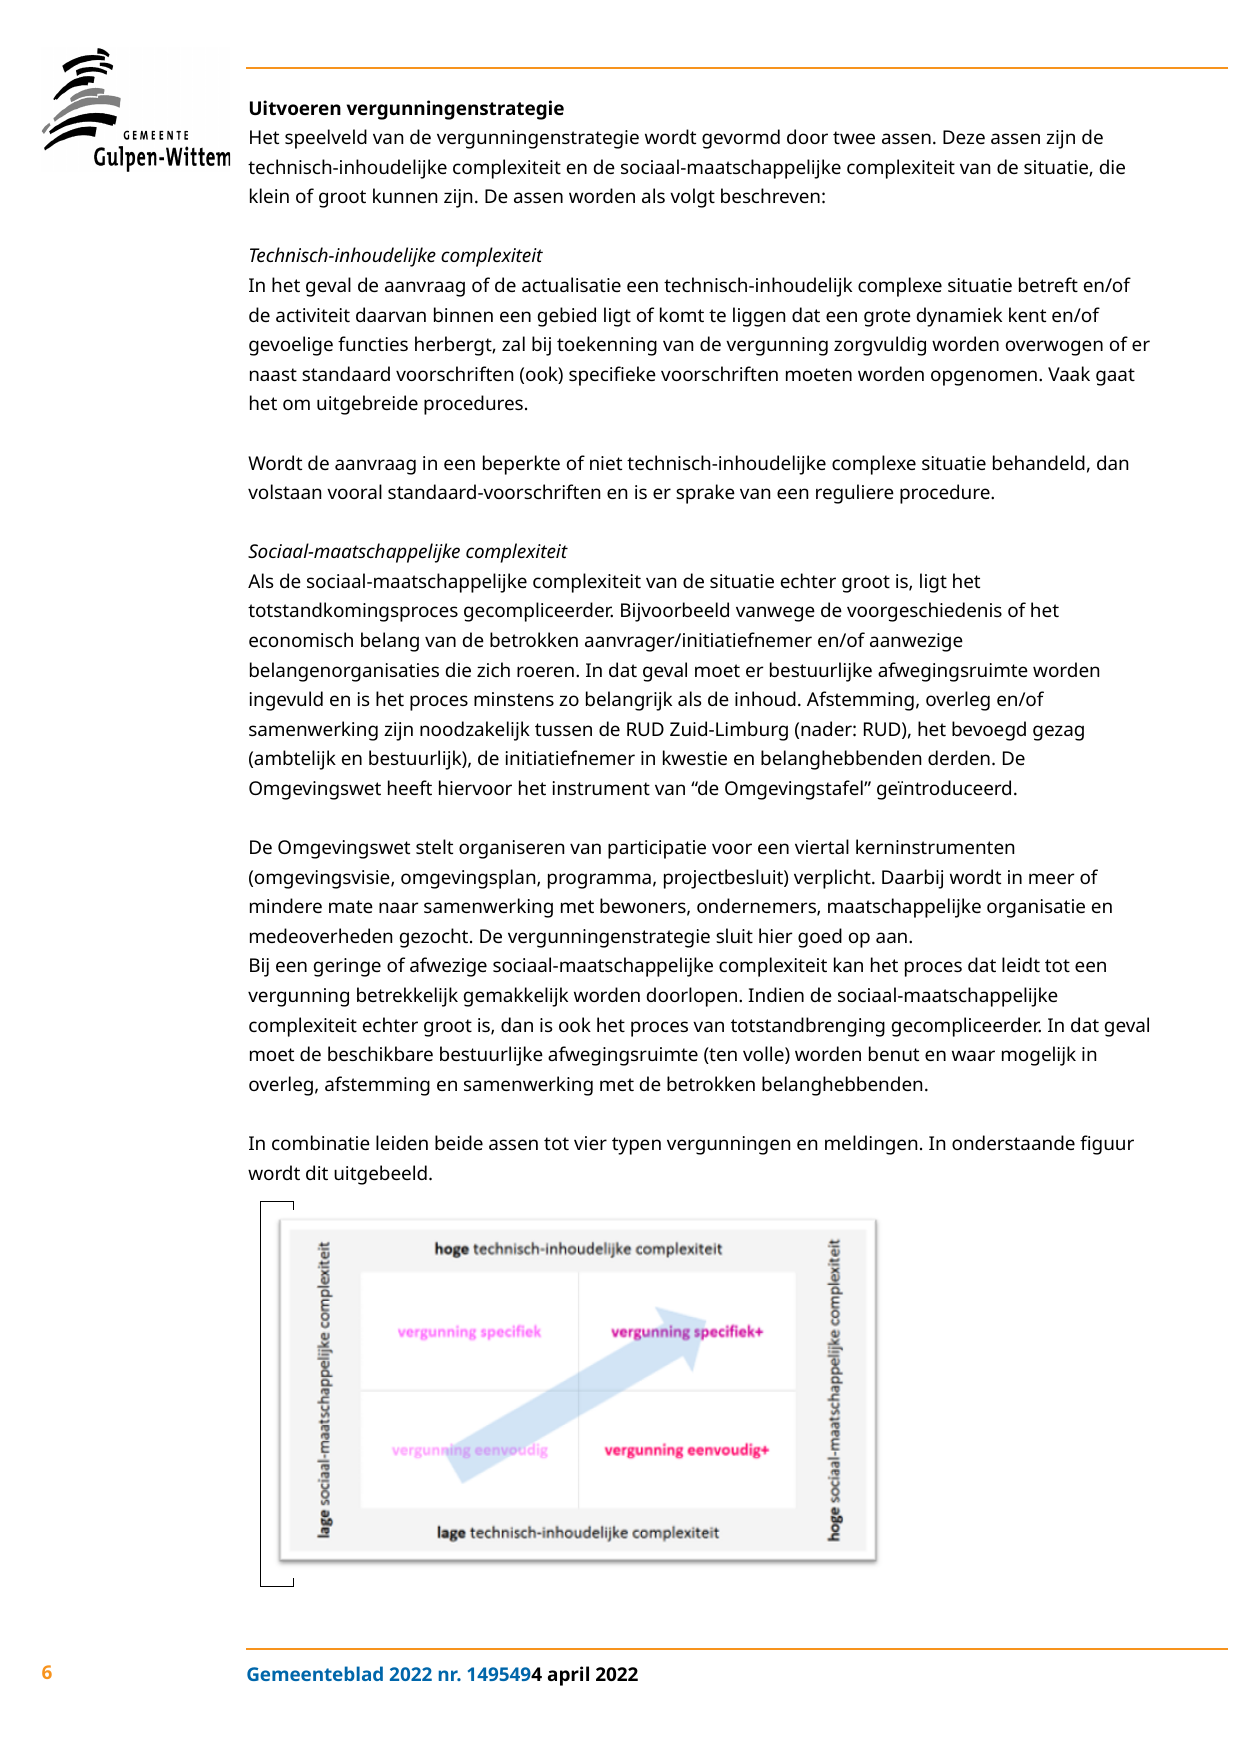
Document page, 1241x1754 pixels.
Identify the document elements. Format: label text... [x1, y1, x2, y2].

picture [41, 47, 231, 172]
text Sociaal-maatschappelijke complexiteit [248, 538, 1152, 564]
picture [268, 1210, 889, 1578]
text In combinatie leiden beide assen tot vier typen vergunningen en meldingen. In onderstaande figuur wordt dit uitgebeeld. [248, 1130, 1152, 1186]
text Het speelveld van de vergunningenstrategie wordt gevormd door twee assen. Deze assen zijn de technisch-inhoudelijke complexiteit en de sociaal-maatschappelijke complexiteit van de situatie, die klein of groot kunnen zijn. De assen worden als volgt beschreven: [248, 124, 1152, 209]
text Bij een geringe of afwezige sociaal-maatschappelijke complexiteit kan het proces dat leidt tot een vergunning betrekkelijk gemakkelijk worden doorlopen. Indien de sociaal-maatschappelijke complexiteit echter groot is, dan is ook het proces van totstandbrenging gecompliceerder. In dat geval moet de beschikbare bestuurlijke afwegingsruimte (ten volle) worden benut en waar mogelijk in overleg, afstemming en samenwerking met de betrokken belanghebbenden. [248, 953, 1152, 1097]
text In het geval de aanvraag of de actualisatie een technisch-inhoudelijk complexe situatie betreft en/of de activiteit daarvan binnen een gebied ligt of komt te liggen dat een grote dynamiek kent en/of gevoelige functies herbergt, zal bij toekenning van de vergunning zorgvuldig worden overwogen of er naast standaard voorschriften (ook) specifieke voorschriften moeten worden opgenomen. Vaak gaat het om uitgebreide procedures. [248, 272, 1152, 416]
text Wordt de aanvraag in een beperkte of niet technisch-inhoudelijke complexe situatie behandeld, dan volstaan vooral standaard-voorschriften en is er sprake van een reguliere procedure. [248, 450, 1152, 505]
text Technisch-inhoudelijke complexiteit [248, 243, 1152, 268]
text De Omgevingswet stelt organiseren van participatie voor een viertal kerninstrumenten (omgevingsvisie, omgevingsplan, programma, projectbesluit) verplicht. Daarbij wordt in meer of mindere mate naar samenwerking met bewoners, ondernemers, maatschappelijke organisatie en medeoverheden gezocht. De vergunningenstrategie sluit hier goed op aan. [248, 834, 1152, 949]
text Als de sociaal-maatschappelijke complexiteit van de situatie echter groot is, ligt het totstandkomingsproces gecompliceerder. Bijvoorbeeld vanwege de voorgeschiedenis of het economisch belang van de betrokken aanvrager/initiatiefnemer en/of aanwezige belangenorganisaties die zich roeren. In dat geval moet er bestuurlijke afwegingsruimte worden ingevuld en is het proces minstens zo belangrijk als de inhoud. Afstemming, overleg en/of samenwerking zijn noodzakelijk tussen de RUD Zuid-Limburg (nader: RUD), het bevoegd gezag (ambtelijk en bestuurlijk), de initiatiefnemer in kwestie en belanghebbenden derden. De Omgevingswet heeft hiervoor het instrument van “de Omgevingstafel” geïntroduceerd. [248, 568, 1152, 801]
text Uitvoeren vergunningenstrategie [248, 95, 1152, 121]
